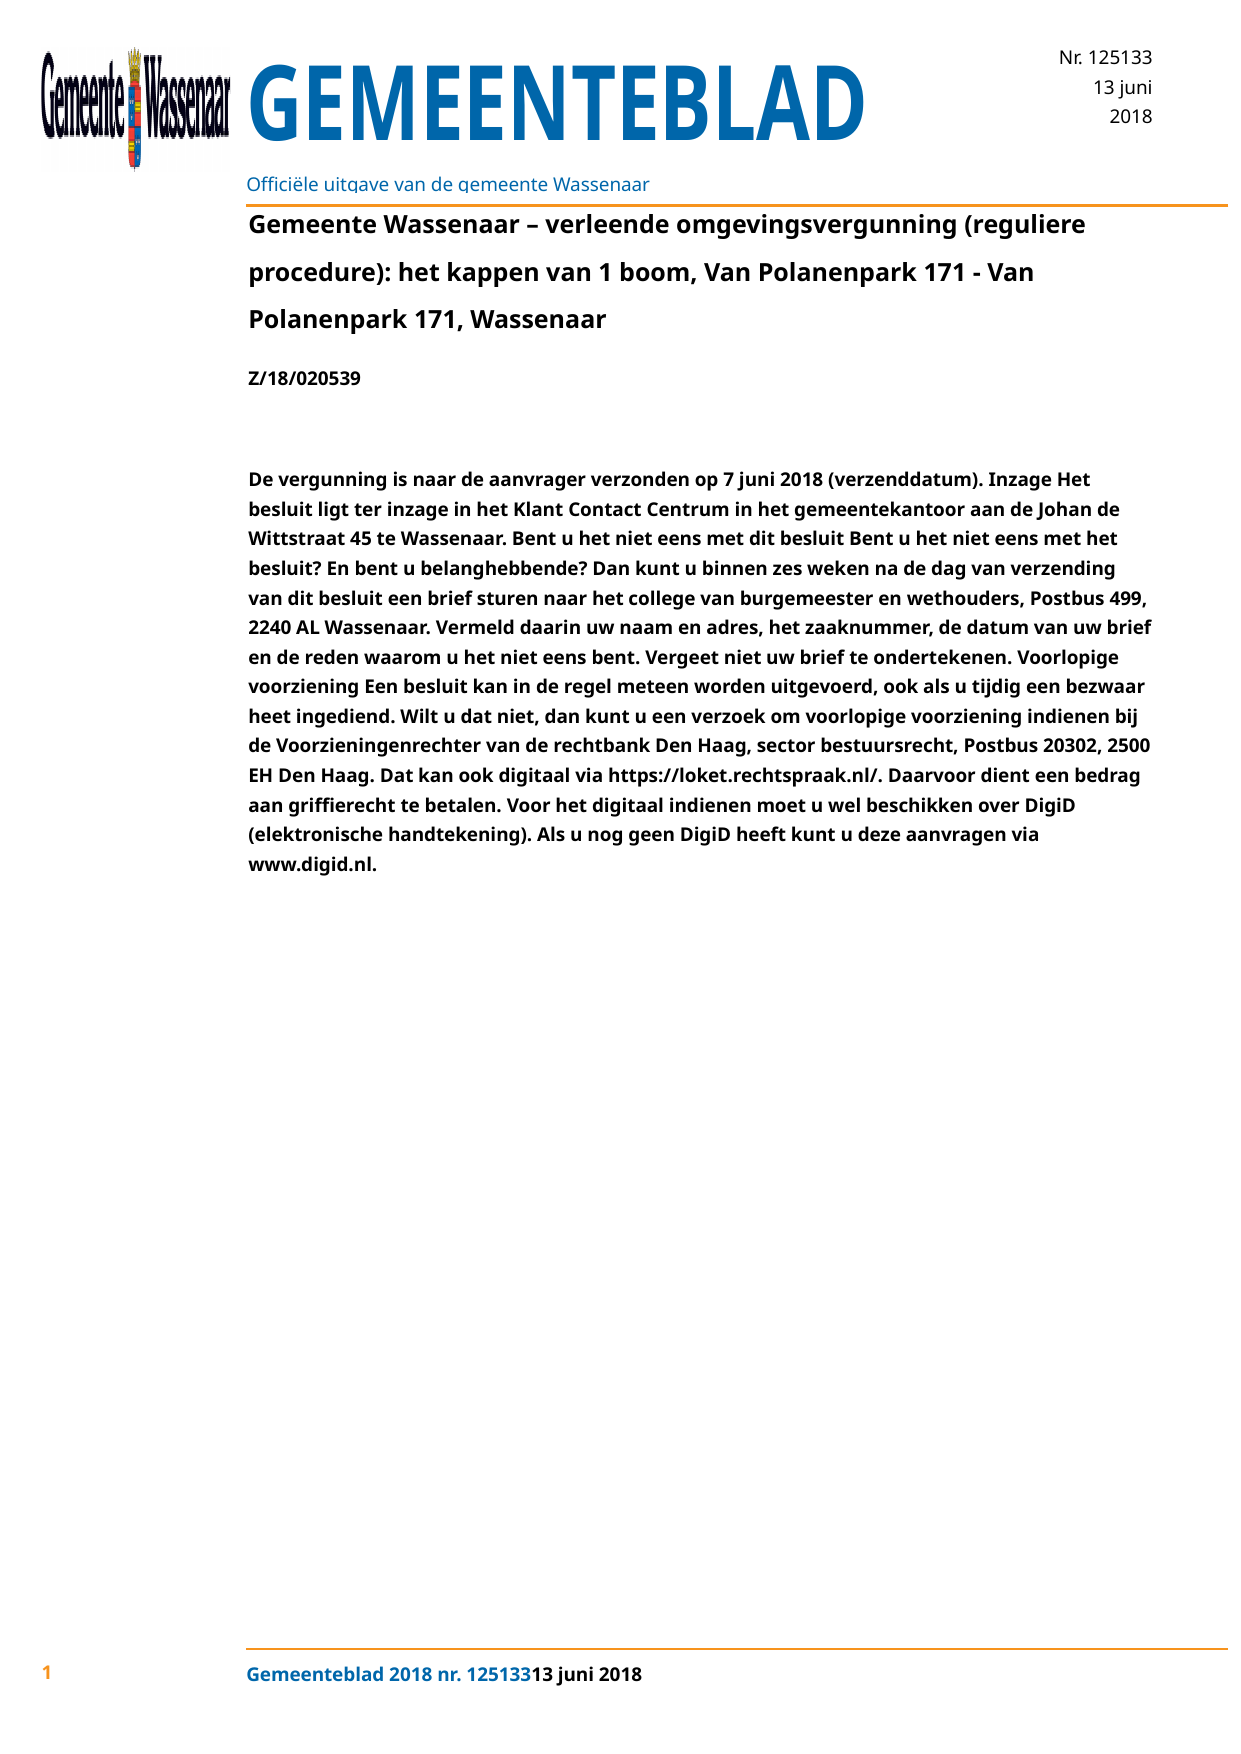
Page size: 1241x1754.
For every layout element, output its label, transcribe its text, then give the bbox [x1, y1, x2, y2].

text Gemeente Wassenaar – verleende omgevingsvergunning (reguliere procedure): het kappen van 1 boom, Van Polanenpark 171 - Van Polanenpark 171, Wassenaar [248, 207, 1152, 336]
picture [41, 47, 231, 172]
text Z/18/020539 [248, 366, 1152, 391]
text De vergunning is naar de aanvrager verzonden op 7 juni 2018 (verzenddatum). Inzage Het besluit ligt ter inzage in het Klant Contact Centrum in het gemeentekantoor aan de Johan de Wittstraat 45 te Wassenaar. Bent u het niet eens met dit besluit Bent u het niet eens met het besluit? En bent u belanghebbende? Dan kunt u binnen zes weken na de dag van verzending van dit besluit een brief sturen naar het college van burgemeester en wethouders, Postbus 499, 2240 AL Wassenaar. Vermeld daarin uw naam en adres, het zaaknummer, de datum van uw brief en de reden waarom u het niet eens bent. Vergeet niet uw brief te ondertekenen. Voorlopige voorziening Een besluit kan in de regel meteen worden uitgevoerd, ook als u tijdig een bezwaar heet ingediend. Wilt u dat niet, dan kunt u een verzoek om voorlopige voorziening indienen bij de Voorzieningenrechter van de rechtbank Den Haag, sector bestuursrecht, Postbus 20302, 2500 EH Den Haag. Dat kan ook digitaal via https://loket.rechtspraak.nl/. Daarvoor dient een bedrag aan griffierecht te betalen. Voor het digitaal indienen moet u wel beschikken over DigiD (elektronische handtekening). Als u nog geen DigiD heeft kunt u deze aanvragen via www.digid.nl. [248, 466, 1152, 877]
